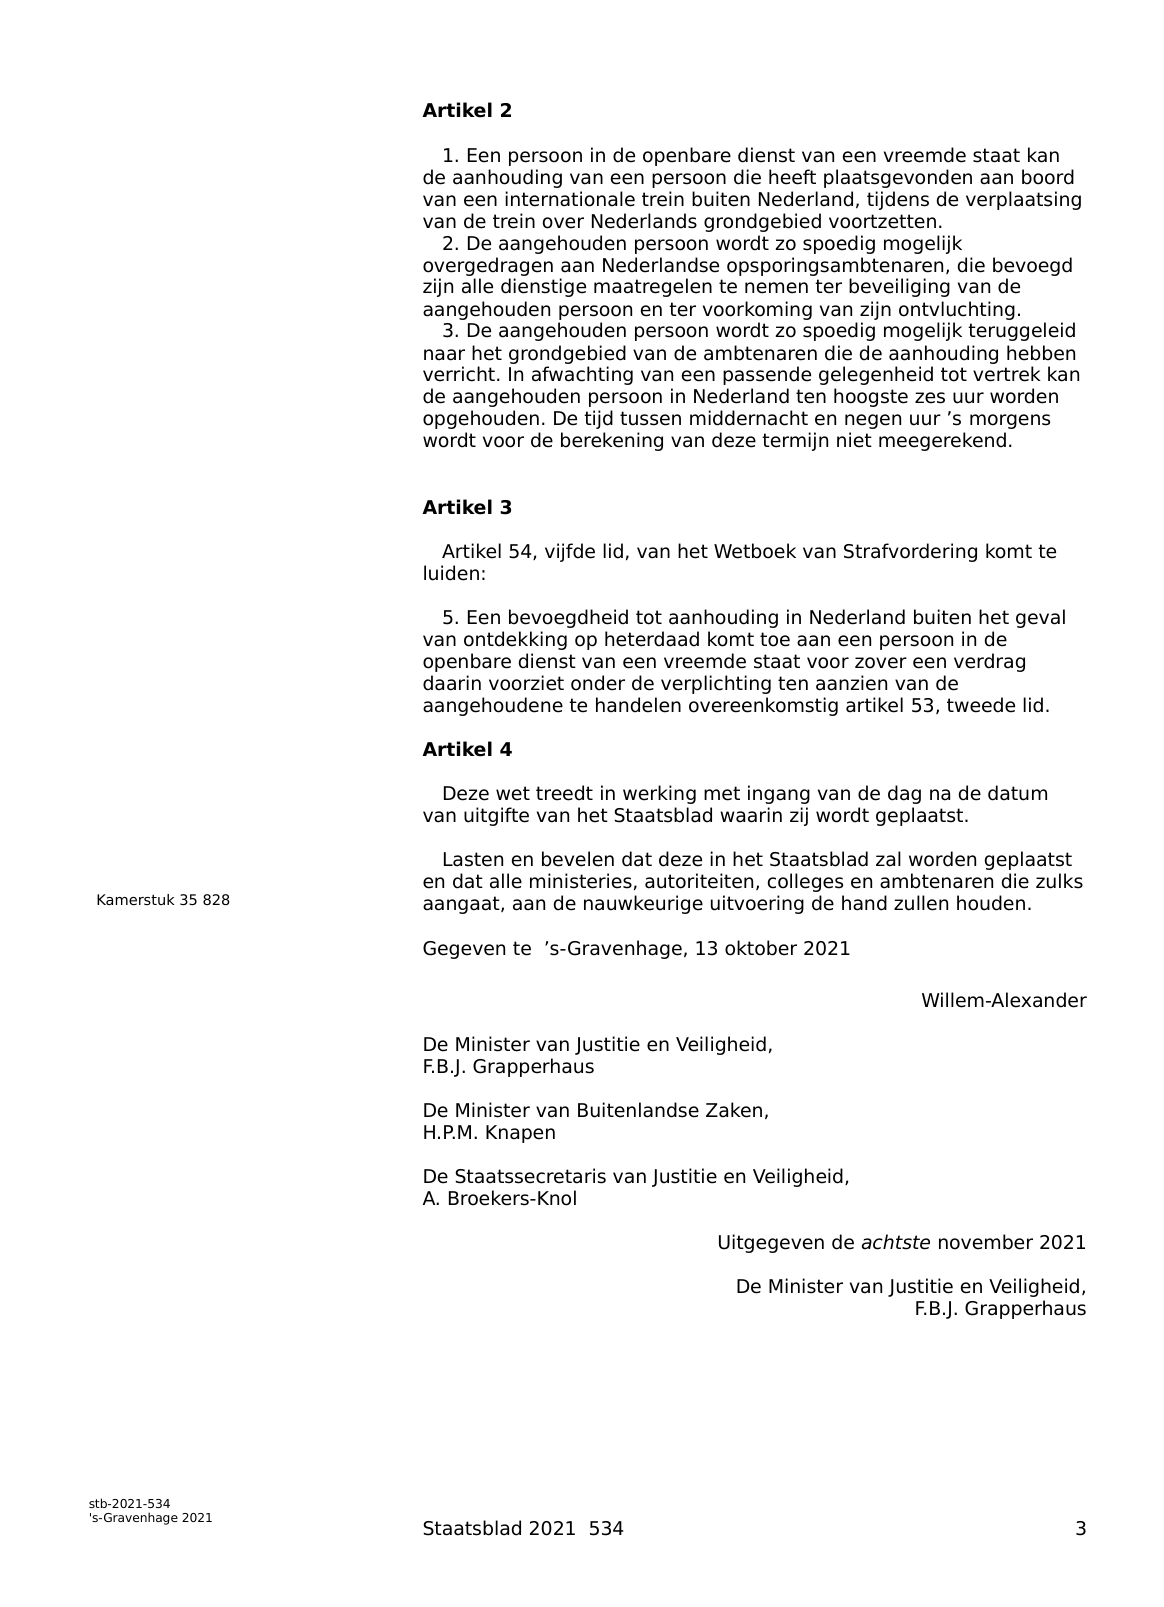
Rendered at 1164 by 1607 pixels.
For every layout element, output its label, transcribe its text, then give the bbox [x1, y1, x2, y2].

text Lasten en bevelen dat deze in het Staatsblad zal worden geplaatst en dat alle ministeries, autoriteiten, colleges en ambtenaren die zulks aangaat, aan de nauwkeurige uitvoering de hand zullen houden. [422, 849, 1087, 915]
text Gegeven te ’s-Gravenhage, 13 oktober 2021 [422, 937, 1087, 959]
text 5. Een bevoegdheid tot aanhouding in Nederland buiten het geval van ontdekking op heterdaad komt toe aan een persoon in de openbare dienst van een vreemde staat voor zover een verdrag daarin voorziet onder de verplichting ten aanzien van de aangehoudene te handelen overeenkomstig artikel 53, tweede lid. [422, 607, 1087, 717]
text Willem-Alexander [422, 989, 1087, 1011]
text Kamerstuk 35 828 [77, 892, 396, 909]
text stb-2021-534 [88, 1497, 323, 1511]
text 's-Gravenhage 2021 [88, 1511, 323, 1525]
text 1. Een persoon in de openbare dienst van een vreemde staat kan de aanhouding van een persoon die heeft plaatsgevonden aan boord van een internationale trein buiten Nederland, tijdens de verplaatsing van de trein over Nederlands grondgebied voortzetten. [422, 144, 1087, 232]
subtitle Artikel 3 [422, 497, 1087, 519]
text Uitgegeven de achtste november 2021 [422, 1232, 1087, 1254]
subtitle Artikel 4 [422, 739, 1087, 761]
text De Staatssecretaris van Justitie en Veiligheid, A. Broekers-Knol [422, 1166, 1087, 1210]
text 3. De aangehouden persoon wordt zo spoedig mogelijk teruggeleid naar het grondgebied van de ambtenaren die de aanhouding hebben verricht. In afwachting van een passende gelegenheid tot vertrek kan de aangehouden persoon in Nederland ten hoogste zes uur worden opgehouden. De tijd tussen middernacht en negen uur ’s morgens wordt voor de berekening van deze termijn niet meegerekend. [422, 320, 1087, 452]
text 2. De aangehouden persoon wordt zo spoedig mogelijk overgedragen aan Nederlandse opsporingsambtenaren, die bevoegd zijn alle dienstige maatregelen te nemen ter beveiliging van de aangehouden persoon en ter voorkoming van zijn ontvluchting. [422, 232, 1087, 320]
text Artikel 54, vijfde lid, van het Wetboek van Strafvordering komt te luiden: [422, 541, 1087, 585]
text De Minister van Buitenlandse Zaken, H.P.M. Knapen [422, 1100, 1087, 1144]
text De Minister van Justitie en Veiligheid, F.B.J. Grapperhaus [422, 1276, 1087, 1320]
text De Minister van Justitie en Veiligheid, F.B.J. Grapperhaus [422, 1034, 1087, 1078]
subtitle Artikel 2 [422, 100, 1087, 122]
text Deze wet treedt in werking met ingang van de dag na de datum van uitgifte van het Staatsblad waarin zij wordt geplaatst. [422, 783, 1087, 827]
